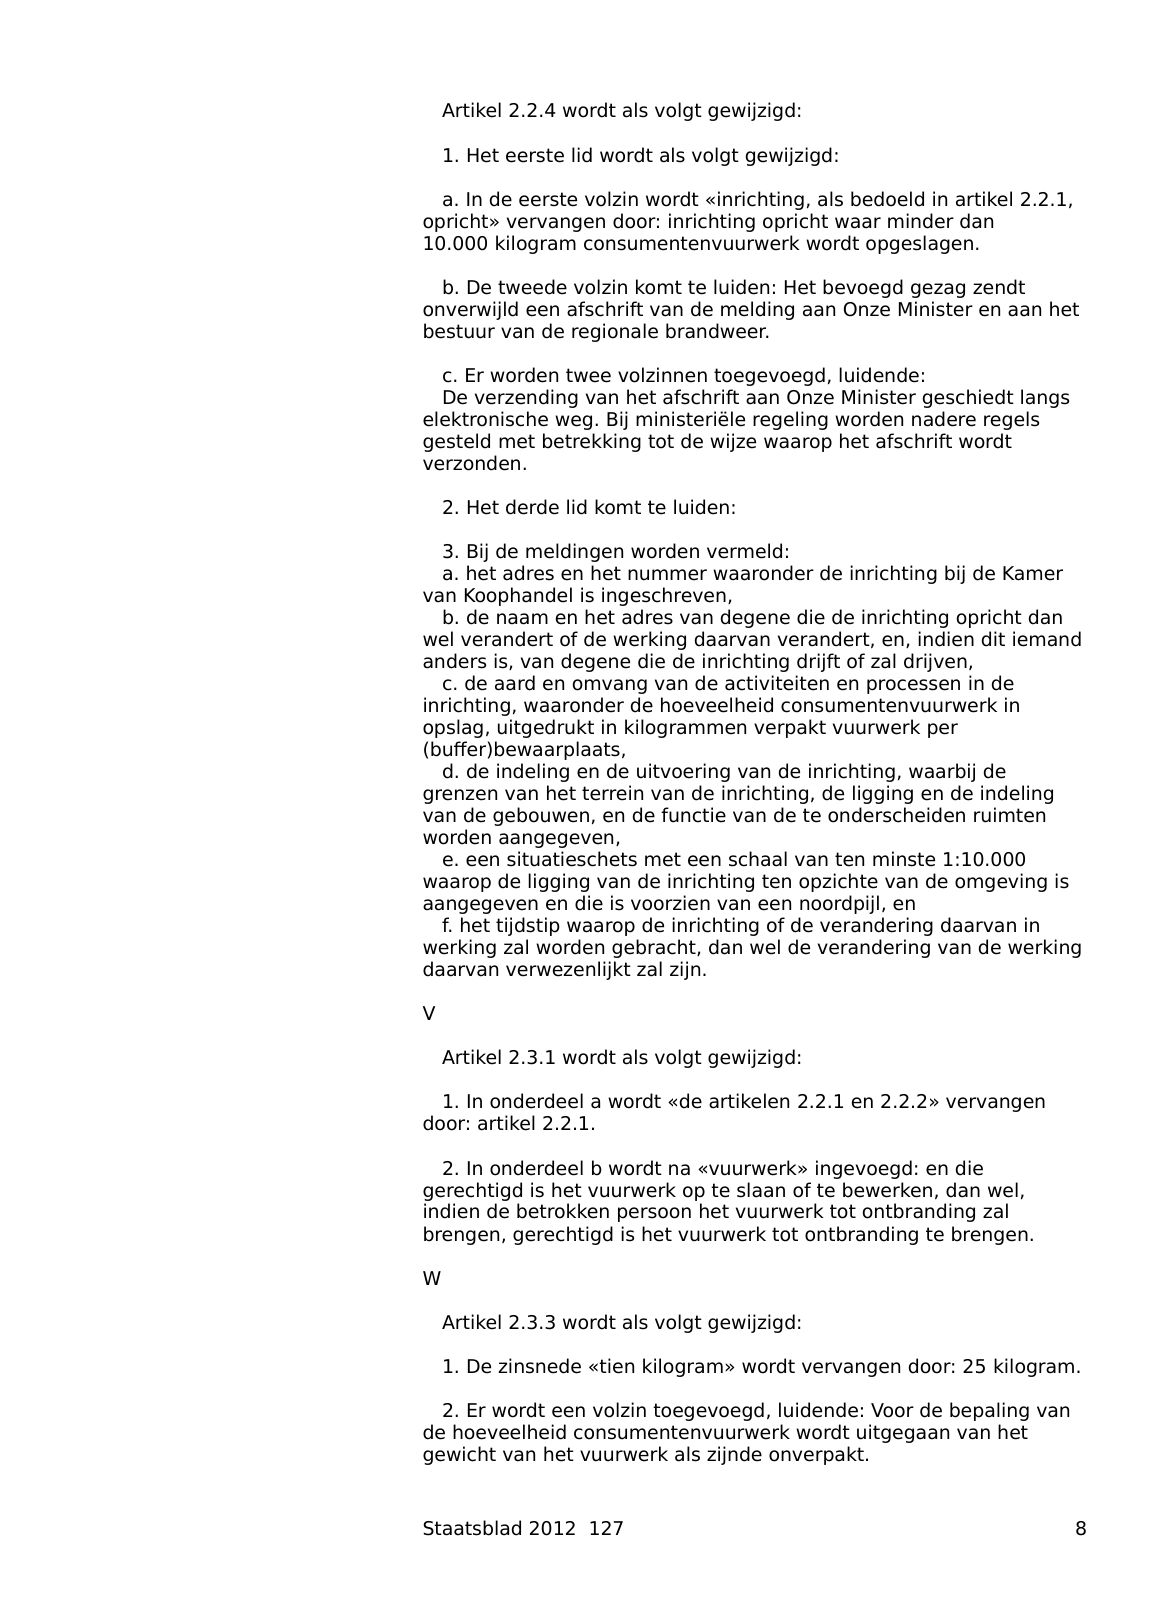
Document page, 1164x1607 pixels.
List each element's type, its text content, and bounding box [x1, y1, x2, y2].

text 3. Bij de meldingen worden vermeld: [422, 541, 1087, 563]
text Artikel 2.3.3 wordt als volgt gewijzigd: [422, 1312, 1087, 1334]
text De verzending van het afschrift aan Onze Minister geschiedt langs elektronische weg. Bij ministeriële regeling worden nadere regels gesteld met betrekking tot de wijze waarop het afschrift wordt verzonden. [422, 387, 1087, 475]
text 2. In onderdeel b wordt na «vuurwerk» ingevoegd: en die gerechtigd is het vuurwerk op te slaan of te bewerken, dan wel, indien de betrokken persoon het vuurwerk tot ontbranding zal brengen, gerechtigd is het vuurwerk tot ontbranding te brengen. [422, 1157, 1087, 1245]
text 2. Er wordt een volzin toegevoegd, luidende: Voor de bepaling van de hoeveelheid consumentenvuurwerk wordt uitgegaan van het gewicht van het vuurwerk als zijnde onverpakt. [422, 1400, 1087, 1466]
text e. een situatieschets met een schaal van ten minste 1:10.000 waarop de ligging van de inrichting ten opzichte van de omgeving is aangegeven en die is voorzien van een noordpijl, en [422, 849, 1087, 915]
text V [422, 1003, 1087, 1025]
text a. In de eerste volzin wordt «inrichting, als bedoeld in artikel 2.2.1, opricht» vervangen door: inrichting opricht waar minder dan 10.000 kilogram consumentenvuurwerk wordt opgeslagen. [422, 189, 1087, 255]
text W [422, 1268, 1087, 1289]
text 1. Het eerste lid wordt als volgt gewijzigd: [422, 144, 1087, 167]
text f. het tijdstip waarop de inrichting of de verandering daarvan in werking zal worden gebracht, dan wel de verandering van de werking daarvan verwezenlijkt zal zijn. [422, 915, 1087, 981]
text c. de aard en omvang van de activiteiten en processen in de inrichting, waaronder de hoeveelheid consumentenvuurwerk in opslag, uitgedrukt in kilogrammen verpakt vuurwerk per (buffer)bewaarplaats, [422, 673, 1087, 761]
text 2. Het derde lid komt te luiden: [422, 497, 1087, 519]
text Artikel 2.2.4 wordt als volgt gewijzigd: [422, 100, 1087, 122]
text Artikel 2.3.1 wordt als volgt gewijzigd: [422, 1047, 1087, 1069]
text d. de indeling en de uitvoering van de inrichting, waarbij de grenzen van het terrein van de inrichting, de ligging en de indeling van de gebouwen, en de functie van de te onderscheiden ruimten worden aangegeven, [422, 761, 1087, 849]
text a. het adres en het nummer waaronder de inrichting bij de Kamer van Koophandel is ingeschreven, [422, 563, 1087, 607]
text 1. De zinsnede «tien kilogram» wordt vervangen door: 25 kilogram. [422, 1356, 1087, 1378]
text c. Er worden twee volzinnen toegevoegd, luidende: [422, 365, 1087, 387]
text b. de naam en het adres van degene die de inrichting opricht dan wel verandert of de werking daarvan verandert, en, indien dit iemand anders is, van degene die de inrichting drijft of zal drijven, [422, 607, 1087, 673]
text b. De tweede volzin komt te luiden: Het bevoegd gezag zendt onverwijld een afschrift van de melding aan Onze Minister en aan het bestuur van de regionale brandweer. [422, 277, 1087, 343]
text 1. In onderdeel a wordt «de artikelen 2.2.1 en 2.2.2» vervangen door: artikel 2.2.1. [422, 1091, 1087, 1135]
